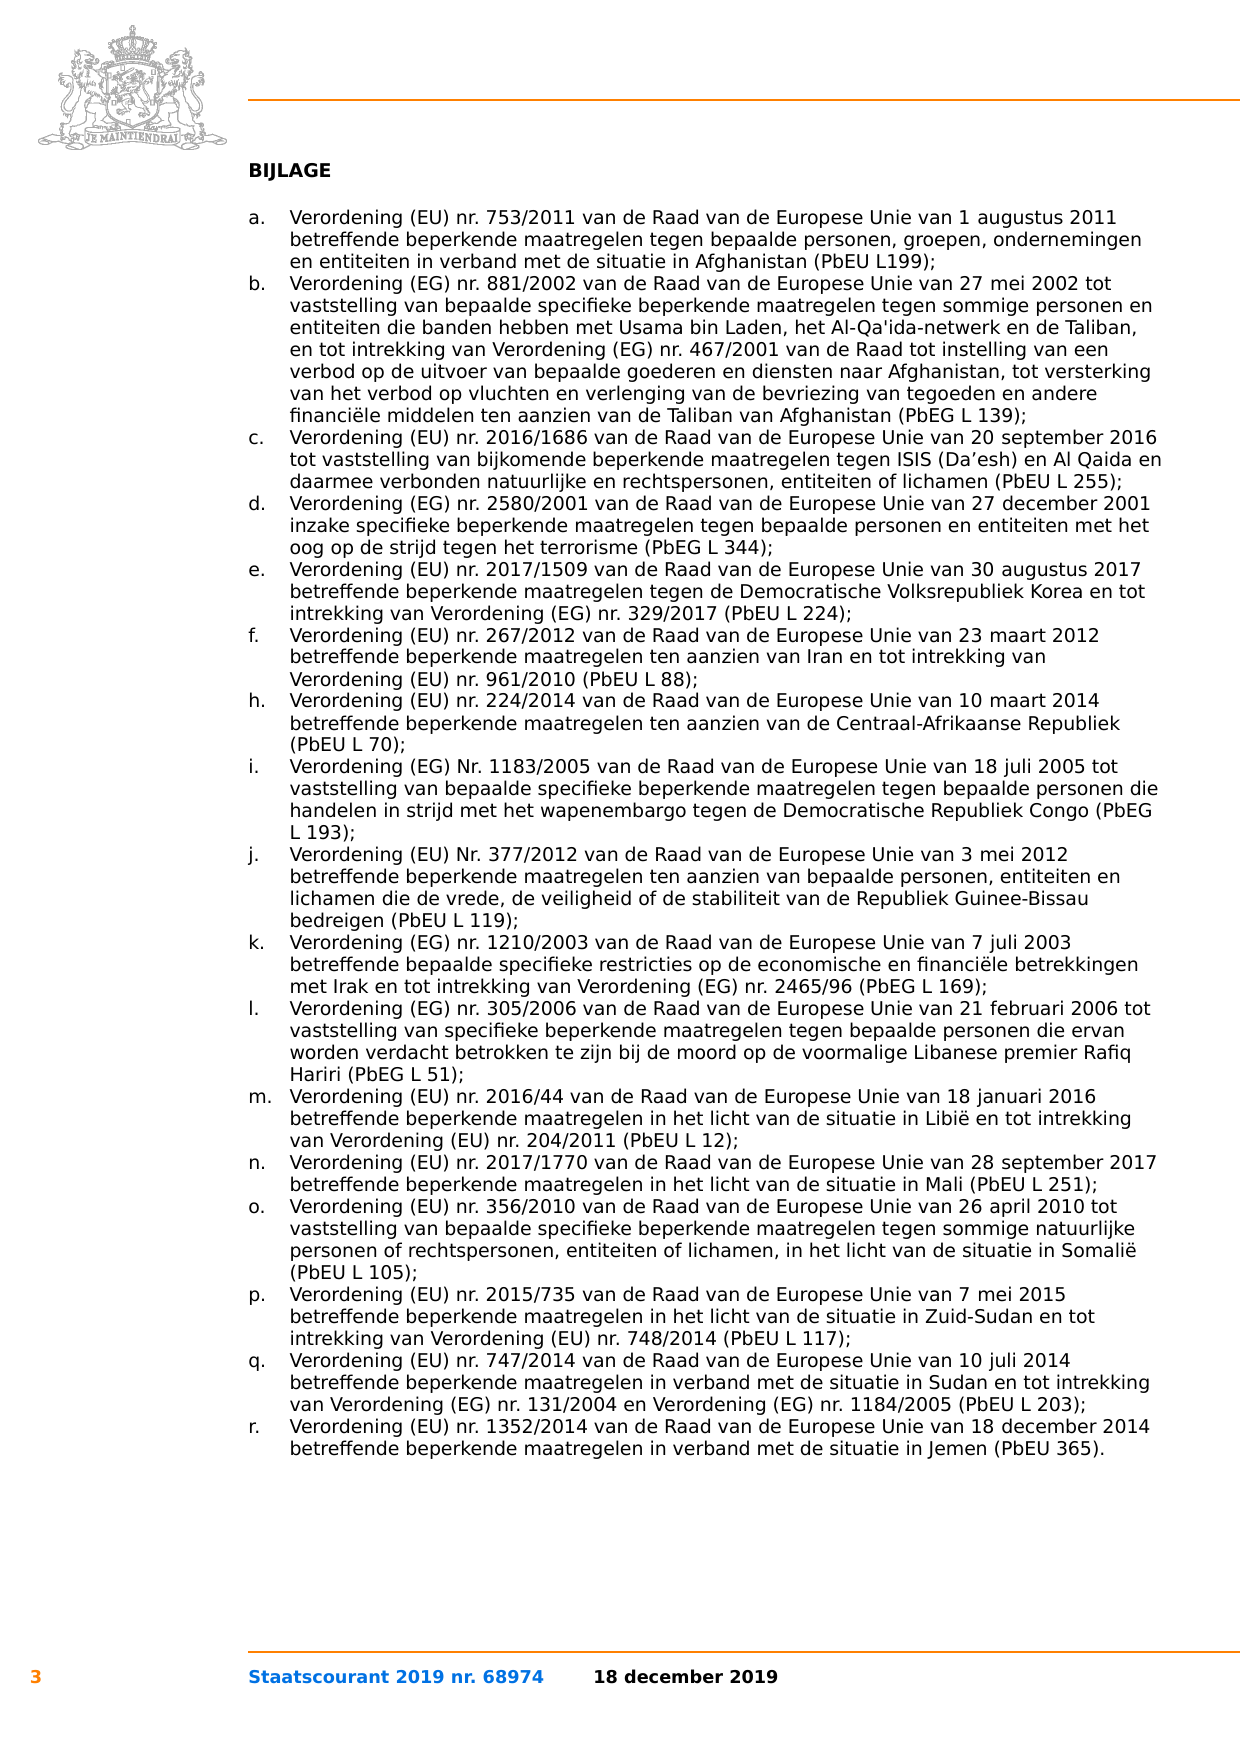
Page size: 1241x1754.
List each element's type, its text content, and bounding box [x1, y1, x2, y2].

text a. Verordening (EU) nr. 753/2011 van de Raad van de Europese Unie van 1 augustus 2011 betreffende beperkende maatregelen tegen bepaalde personen, groepen, ondernemingen en entiteiten in verband met de situatie in Afghanistan (PbEU L199); [248, 207, 1163, 273]
text e. Verordening (EU) nr. 2017/1509 van de Raad van de Europese Unie van 30 augustus 2017 betreffende beperkende maatregelen tegen de Democratische Volksrepubliek Korea en tot intrekking van Verordening (EG) nr. 329/2017 (PbEU L 224); [248, 558, 1163, 624]
text l. Verordening (EG) nr. 305/2006 van de Raad van de Europese Unie van 21 februari 2006 tot vaststelling van specifieke beperkende maatregelen tegen bepaalde personen die ervan worden verdacht betrokken te zijn bij de moord op de voormalige Libanese premier Rafiq Hariri (PbEG L 51); [248, 998, 1163, 1086]
text h. Verordening (EU) nr. 224/2014 van de Raad van de Europese Unie van 10 maart 2014 betreffende beperkende maatregelen ten aanzien van de Centraal-Afrikaanse Republiek (PbEU L 70); [248, 690, 1163, 756]
text k. Verordening (EG) nr. 1210/2003 van de Raad van de Europese Unie van 7 juli 2003 betreffende bepaalde specifieke restricties op de economische en financiële betrekkingen met Irak en tot intrekking van Verordening (EG) nr. 2465/96 (PbEG L 169); [248, 932, 1163, 998]
text n. Verordening (EU) nr. 2017/1770 van de Raad van de Europese Unie van 28 september 2017 betreffende beperkende maatregelen in het licht van de situatie in Mali (PbEU L 251); [248, 1152, 1163, 1196]
text j. Verordening (EU) Nr. 377/2012 van de Raad van de Europese Unie van 3 mei 2012 betreffende beperkende maatregelen ten aanzien van bepaalde personen, entiteiten en lichamen die de vrede, de veiligheid of de stabiliteit van de Republiek Guinee-Bissau bedreigen (PbEU L 119); [248, 844, 1163, 932]
text q. Verordening (EU) nr. 747/2014 van de Raad van de Europese Unie van 10 juli 2014 betreffende beperkende maatregelen in verband met de situatie in Sudan en tot intrekking van Verordening (EG) nr. 131/2004 en Verordening (EG) nr. 1184/2005 (PbEU L 203); [248, 1350, 1163, 1416]
text r. Verordening (EU) nr. 1352/2014 van de Raad van de Europese Unie van 18 december 2014 betreffende beperkende maatregelen in verband met de situatie in Jemen (PbEU 365). [248, 1416, 1163, 1460]
text d. Verordening (EG) nr. 2580/2001 van de Raad van de Europese Unie van 27 december 2001 inzake specifieke beperkende maatregelen tegen bepaalde personen en entiteiten met het oog op de strijd tegen het terrorisme (PbEG L 344); [248, 493, 1163, 558]
picture [38, 25, 227, 150]
text p. Verordening (EU) nr. 2015/735 van de Raad van de Europese Unie van 7 mei 2015 betreffende beperkende maatregelen in het licht van de situatie in Zuid-Sudan en tot intrekking van Verordening (EU) nr. 748/2014 (PbEU L 117); [248, 1284, 1163, 1350]
subtitle BIJLAGE [248, 160, 1163, 182]
text f. Verordening (EU) nr. 267/2012 van de Raad van de Europese Unie van 23 maart 2012 betreffende beperkende maatregelen ten aanzien van Iran en tot intrekking van Verordening (EU) nr. 961/2010 (PbEU L 88); [248, 624, 1163, 690]
text b. Verordening (EG) nr. 881/2002 van de Raad van de Europese Unie van 27 mei 2002 tot vaststelling van bepaalde specifieke beperkende maatregelen tegen sommige personen en entiteiten die banden hebben met Usama bin Laden, het Al-Qa'ida-netwerk en de Taliban, en tot intrekking van Verordening (EG) nr. 467/2001 van de Raad tot instelling van een verbod op de uitvoer van bepaalde goederen en diensten naar Afghanistan, tot versterking van het verbod op vluchten en verlenging van de bevriezing van tegoeden en andere financiële middelen ten aanzien van de Taliban van Afghanistan (PbEG L 139); [248, 273, 1163, 427]
text o. Verordening (EU) nr. 356/2010 van de Raad van de Europese Unie van 26 april 2010 tot vaststelling van bepaalde specifieke beperkende maatregelen tegen sommige natuurlijke personen of rechtspersonen, entiteiten of lichamen, in het licht van de situatie in Somalië (PbEU L 105); [248, 1196, 1163, 1284]
text i. Verordening (EG) Nr. 1183/2005 van de Raad van de Europese Unie van 18 juli 2005 tot vaststelling van bepaalde specifieke beperkende maatregelen tegen bepaalde personen die handelen in strijd met het wapenembargo tegen de Democratische Republiek Congo (PbEG L 193); [248, 756, 1163, 844]
text m. Verordening (EU) nr. 2016/44 van de Raad van de Europese Unie van 18 januari 2016 betreffende beperkende maatregelen in het licht van de situatie in Libië en tot intrekking van Verordening (EU) nr. 204/2011 (PbEU L 12); [248, 1086, 1163, 1152]
text c. Verordening (EU) nr. 2016/1686 van de Raad van de Europese Unie van 20 september 2016 tot vaststelling van bijkomende beperkende maatregelen tegen ISIS (Da’esh) en Al Qaida en daarmee verbonden natuurlijke en rechtspersonen, entiteiten of lichamen (PbEU L 255); [248, 427, 1163, 493]
